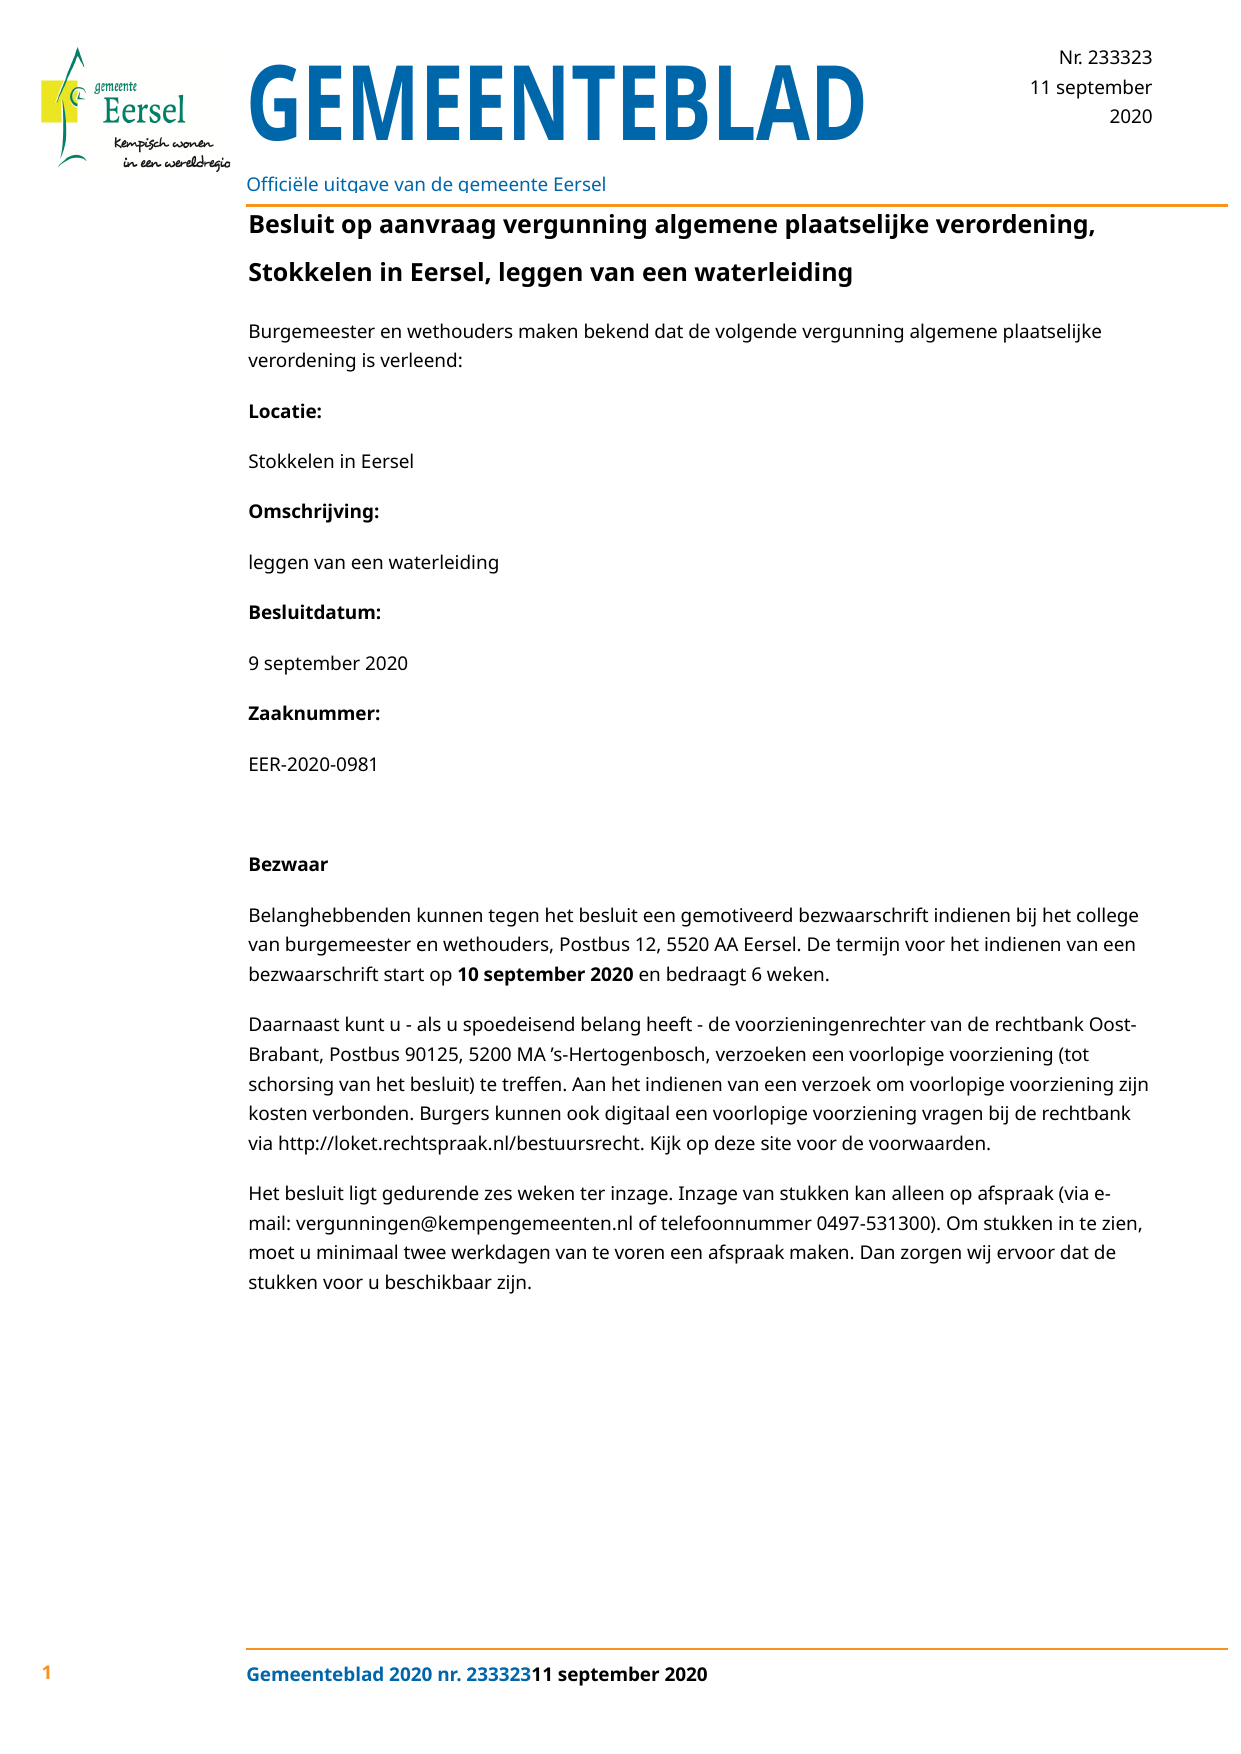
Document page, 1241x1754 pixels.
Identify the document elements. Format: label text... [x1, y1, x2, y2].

text EER-2020-0981 [248, 751, 1152, 777]
text Locatie: [248, 398, 1152, 424]
text leggen van een waterleiding [248, 549, 1152, 575]
text Stokkelen in Eersel [248, 448, 1152, 474]
text Zaaknummer: [248, 700, 1152, 726]
text Daarnaast kunt u - als u spoedeisend belang heeft - de voorzieningenrechter van de rechtbank Oost-Brabant, Postbus 90125, 5200 MA ’s-Hertogenbosch, verzoeken een voorlopige voorziening (tot schorsing van het besluit) te treffen. Aan het indienen van een verzoek om voorlopige voorziening zijn kosten verbonden. Burgers kunnen ook digitaal een voorlopige voorziening vragen bij de rechtbank via http://loket.rechtspraak.nl/bestuursrecht. Kijk op deze site voor de voorwaarden. [248, 1012, 1152, 1156]
text Bezwaar [248, 852, 1152, 877]
picture [41, 47, 231, 172]
text Omschrijving: [248, 499, 1152, 524]
text Belanghebbenden kunnen tegen het besluit een gemotiveerd bezwaarschrift indienen bij het college van burgemeester en wethouders, Postbus 12, 5520 AA Eersel. De termijn voor het indienen van een bezwaarschrift start op 10 september 2020 en bedraagt 6 weken. [248, 902, 1152, 987]
text 9 september 2020 [248, 650, 1152, 676]
text Burgemeester en wethouders maken bekend dat de volgende vergunning algemene plaatselijke verordening is verleend: [248, 318, 1152, 373]
text Besluit op aanvraag vergunning algemene plaatselijke verordening, Stokkelen in Eersel, leggen van een waterleiding [248, 207, 1152, 288]
text Het besluit ligt gedurende zes weken ter inzage. Inzage van stukken kan alleen op afspraak (via e-mail: vergunningen@kempengemeenten.nl of telefoonnummer 0497-531300). Om stukken in te zien, moet u minimaal twee werkdagen van te voren een afspraak maken. Dan zorgen wij ervoor dat de stukken voor u beschikbaar zijn. [248, 1180, 1152, 1295]
text Besluitdatum: [248, 599, 1152, 625]
